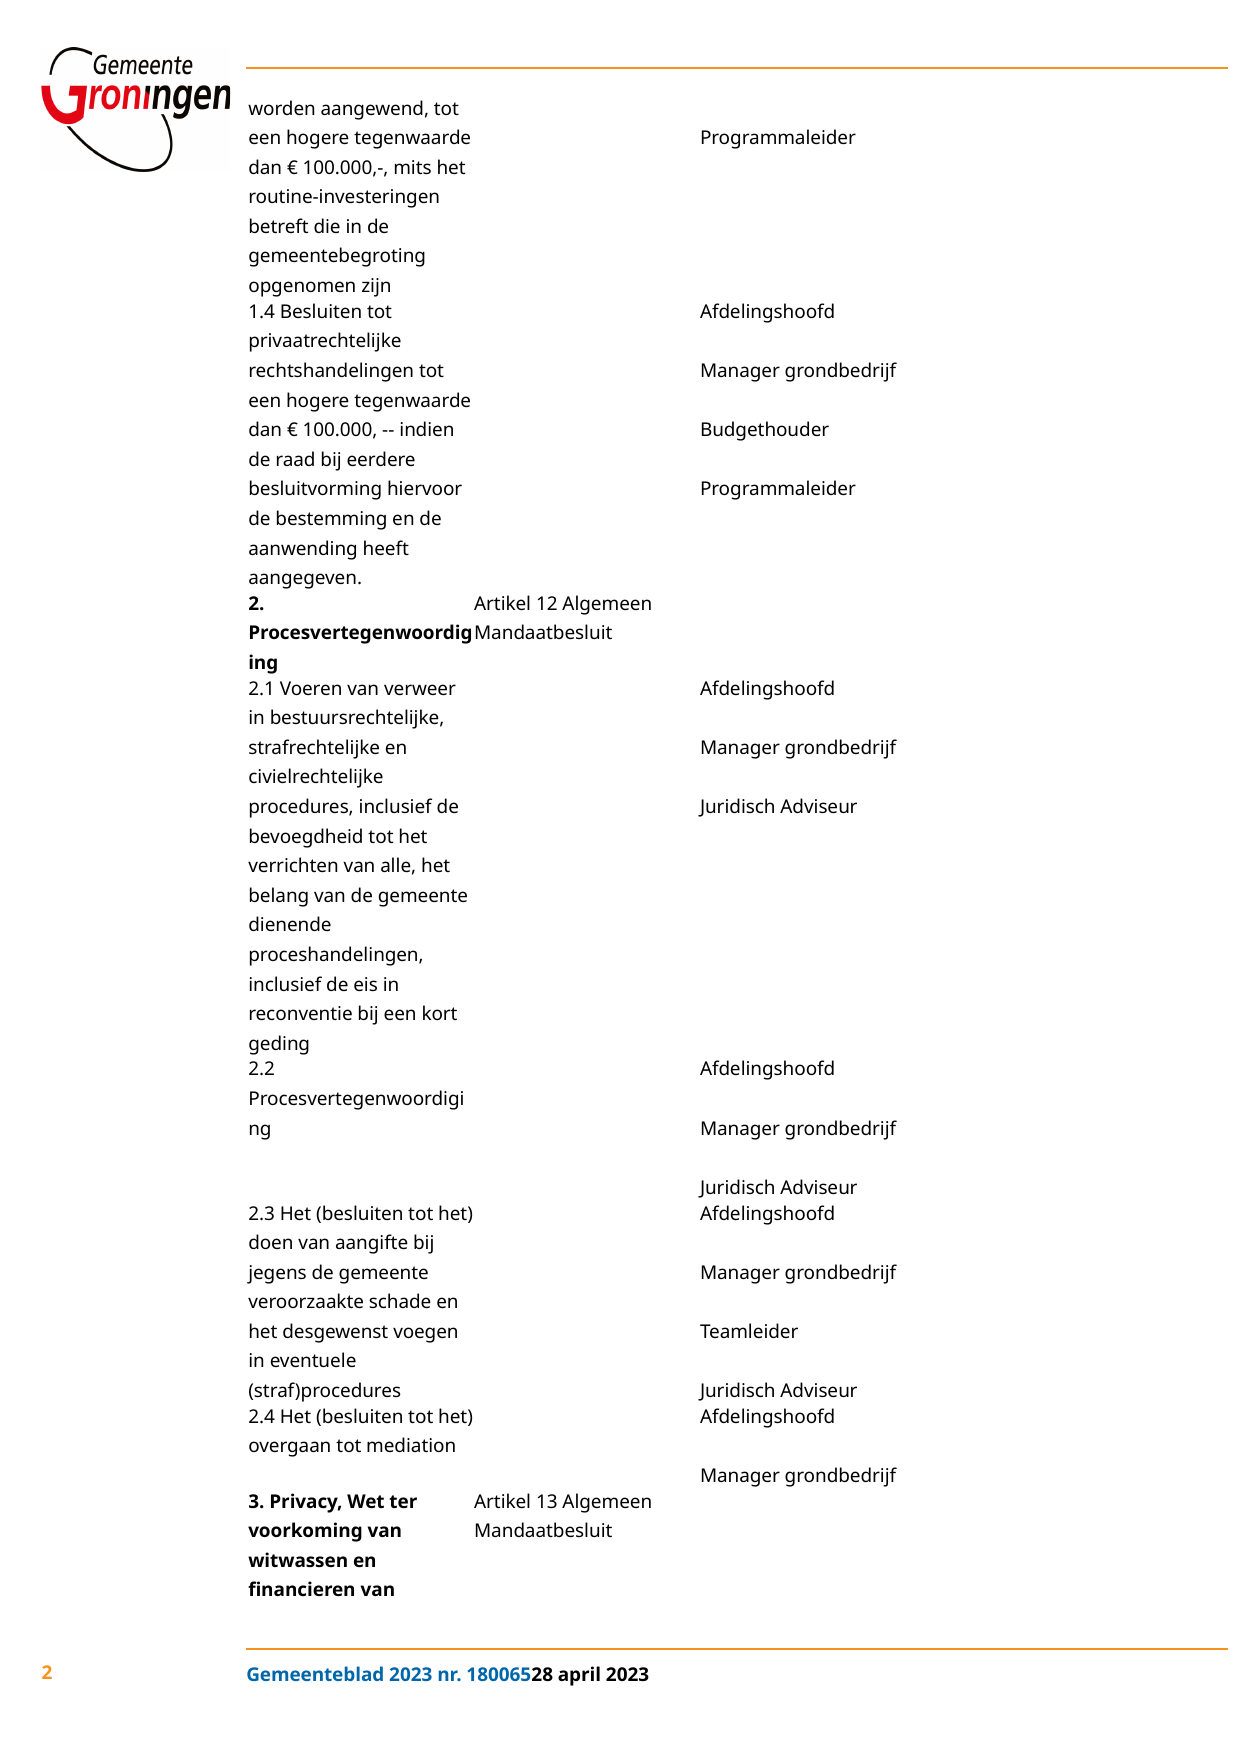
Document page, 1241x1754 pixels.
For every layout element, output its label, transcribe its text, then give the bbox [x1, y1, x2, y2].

table_cell Artikel 12 Algemeen Mandaatbesluit [474, 590, 700, 675]
table_cell [700, 1488, 926, 1602]
picture [41, 47, 231, 172]
table_cell [926, 590, 1152, 675]
table_cell 2.1 Voeren van verweer in bestuursrechtelijke, strafrechtelijke en civielrechtelijke procedures, inclusief de bevoegdheid tot het verrichten van alle, het belang van de gemeente dienende proceshandelingen, inclusief de eis in reconventie bij een kort geding [248, 675, 474, 1056]
table_cell [474, 1056, 700, 1200]
table_cell [474, 1403, 700, 1488]
table_cell [474, 95, 700, 298]
table_cell Afdelingshoofd Manager grondbedrijf Budgethouder Programmaleider [700, 298, 926, 590]
table_cell [926, 1200, 1152, 1403]
table_cell 1.4 Besluiten tot privaatrechtelijke rechtshandelingen tot een hogere tegenwaarde dan € 100.000, -- indien de raad bij eerdere besluitvorming hiervoor de bestemming en de aanwending heeft aangegeven. [248, 298, 474, 590]
table_cell [926, 675, 1152, 1056]
table_cell Afdelingshoofd Manager grondbedrijf Teamleider Juridisch Adviseur [700, 1200, 926, 1403]
table_cell 2.3 Het (besluiten tot het) doen van aangifte bij jegens de gemeente veroorzaakte schade en het desgewenst voegen in eventuele (straf)procedures [248, 1200, 474, 1403]
table_cell 3. Privacy, Wet ter voorkoming van witwassen en financieren van [248, 1488, 474, 1602]
table_cell [926, 95, 1152, 298]
table_cell Artikel 13 Algemeen Mandaatbesluit [474, 1488, 700, 1602]
table_cell Afdelingshoofd Manager grondbedrijf Juridisch Adviseur [700, 675, 926, 1056]
table_cell [926, 1403, 1152, 1488]
table_cell [926, 298, 1152, 590]
table_cell worden aangewend, tot een hogere tegenwaarde dan € 100.000,-, mits het routine-investeringen betreft die in de gemeentebegroting opgenomen zijn [248, 95, 474, 298]
table_cell Afdelingshoofd Manager grondbedrijf Juridisch Adviseur [700, 1056, 926, 1200]
table_cell Afdelingshoofd Manager grondbedrijf [700, 1403, 926, 1488]
table_cell Programmaleider [700, 95, 926, 298]
table_cell [700, 590, 926, 675]
table_cell [474, 675, 700, 1056]
table_cell 2.4 Het (besluiten tot het) overgaan tot mediation [248, 1403, 474, 1488]
table_cell [474, 1200, 700, 1403]
table_cell [926, 1488, 1152, 1602]
table_cell [926, 1056, 1152, 1200]
table_cell [474, 298, 700, 590]
table_cell 2. Procesvertegenwoordiging [248, 590, 474, 675]
table_cell 2.2 Procesvertegenwoordiging [248, 1056, 474, 1200]
